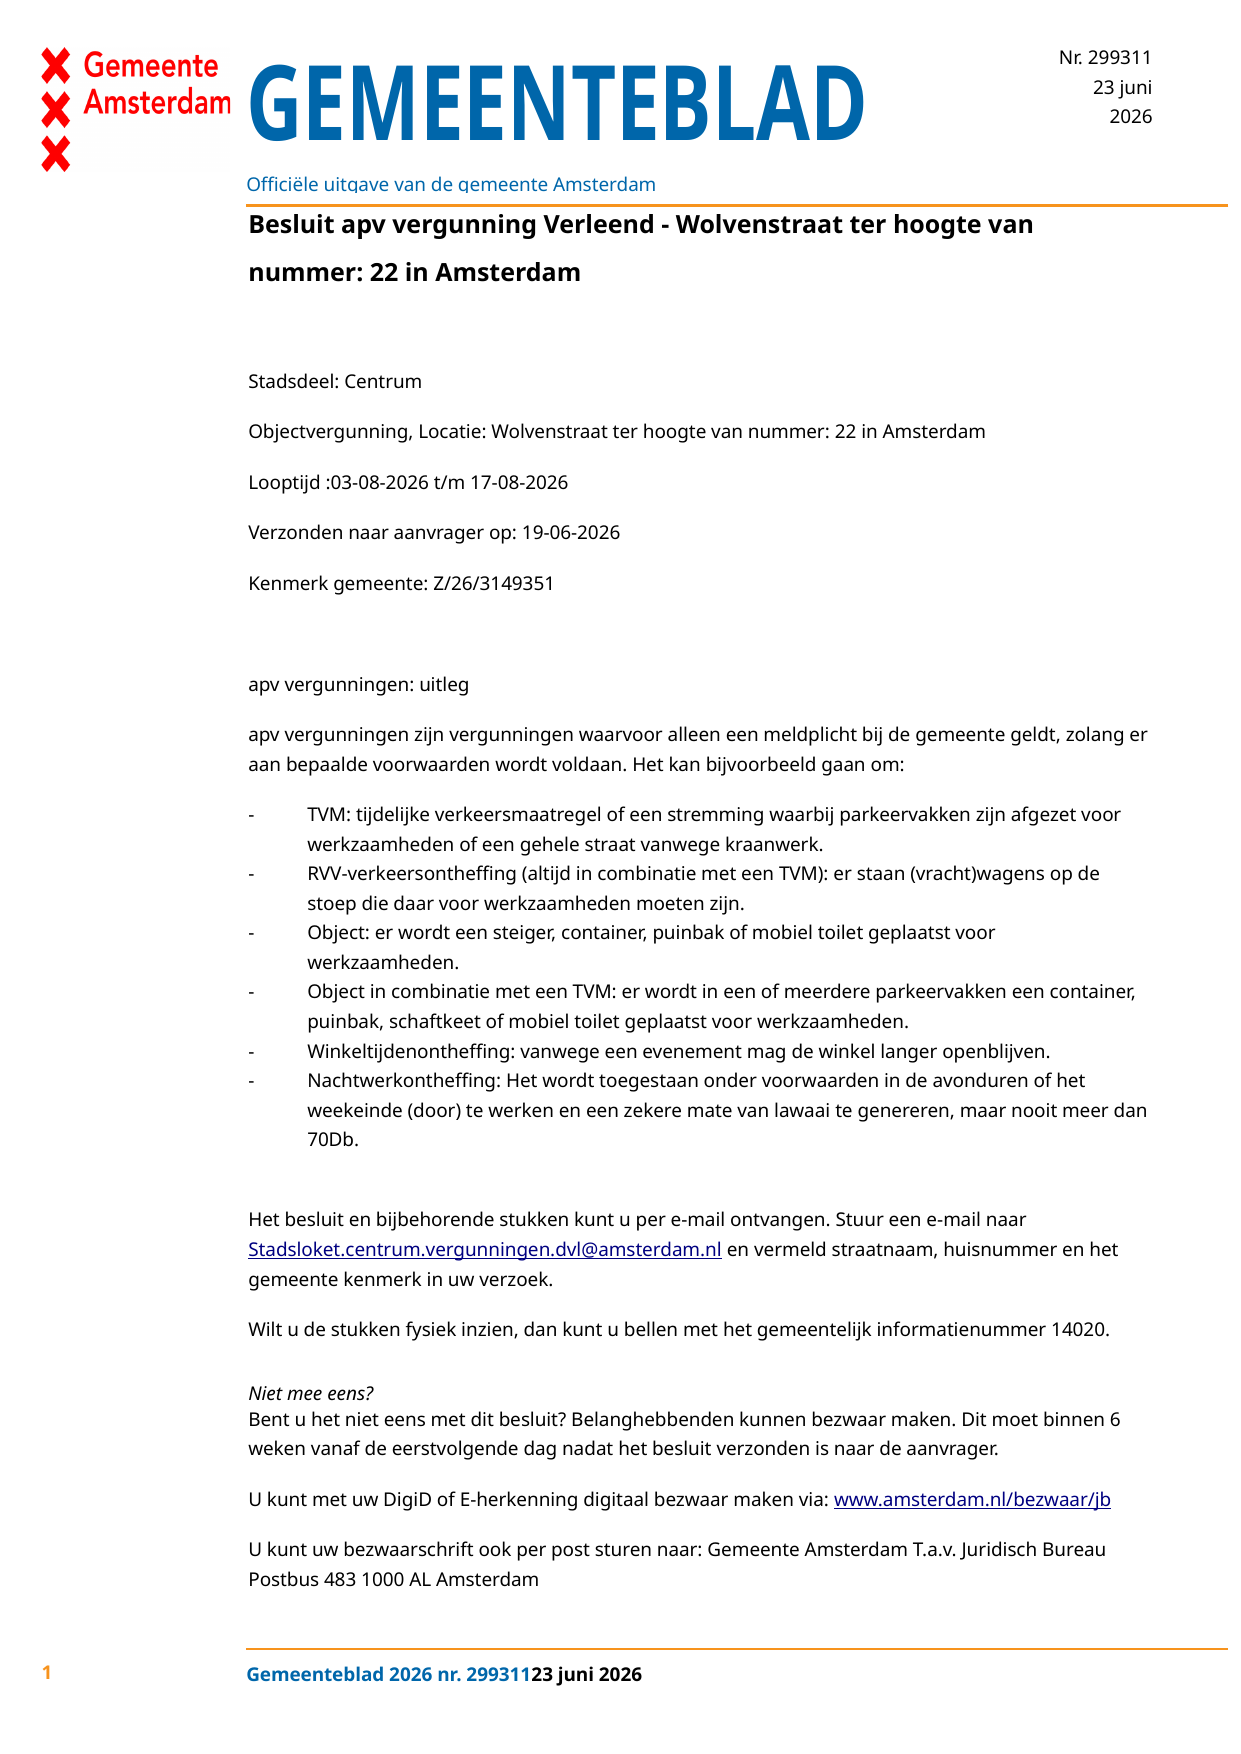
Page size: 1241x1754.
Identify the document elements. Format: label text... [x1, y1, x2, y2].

text Bent u het niet eens met dit besluit? Belanghebbenden kunnen bezwaar maken. Dit moet binnen 6 weken vanaf de eerstvolgende dag nadat het besluit verzonden is naar de aanvrager. [248, 1406, 1152, 1461]
list Nachtwerkontheffing: Het wordt toegestaan onder voorwaarden in de avonduren of het weekeinde (door) te werken en een zekere mate van lawaai te genereren, maar nooit meer dan 70Db. [248, 1067, 1152, 1152]
list Winkeltijdenontheffing: vanwege een evenement mag de winkel langer openblijven. [248, 1038, 1152, 1064]
list RVV-verkeersontheffing (altijd in combinatie met een TVM): er staan (vracht)wagens op de stoep die daar voor werkzaamheden moeten zijn. [248, 860, 1152, 916]
text Looptijd :03-08-2026 t/m 17-08-2026 [248, 469, 1152, 495]
text Kenmerk gemeente: Z/26/3149351 [248, 570, 1152, 596]
text apv vergunningen zijn vergunningen waarvoor alleen een meldplicht bij de gemeente geldt, zolang er aan bepaalde voorwaarden wordt voldaan. Het kan bijvoorbeeld gaan om: [248, 721, 1152, 777]
list Object in combinatie met een TVM: er wordt in een of meerdere parkeervakken een container, puinbak, schaftkeet of mobiel toilet geplaatst voor werkzaamheden. [248, 979, 1152, 1034]
text Wilt u de stukken fysiek inzien, dan kunt u bellen met het gemeentelijk informatienummer 14020. [248, 1316, 1152, 1342]
text Het besluit en bijbehorende stukken kunt u per e-mail ontvangen. Stuur een e-mail naar Stadsloket.centrum.vergunningen.dvl@amsterdam.nl en vermeld straatnaam, huisnummer en het gemeente kenmerk in uw verzoek. [248, 1207, 1152, 1292]
list Object: er wordt een steiger, container, puinbak of mobiel toilet geplaatst voor werkzaamheden. [248, 919, 1152, 975]
list TVM: tijdelijke verkeersmaatregel of een stremming waarbij parkeervakken zijn afgezet voor werkzaamheden of een gehele straat vanwege kraanwerk. [248, 801, 1152, 857]
text apv vergunningen: uitleg [248, 671, 1152, 697]
text Niet mee eens? [248, 1380, 1152, 1406]
text Verzonden naar aanvrager op: 19-06-2026 [248, 519, 1152, 545]
text Objectvergunning, Locatie: Wolvenstraat ter hoogte van nummer: 22 in Amsterdam [248, 419, 1152, 444]
text U kunt met uw DigiD of E-herkenning digitaal bezwaar maken via: www.amsterdam.nl/bezwaar/jb [248, 1486, 1152, 1512]
text U kunt uw bezwaarschrift ook per post sturen naar: Gemeente Amsterdam T.a.v. Juridisch Bureau Postbus 483 1000 AL Amsterdam [248, 1536, 1152, 1592]
picture [41, 47, 231, 172]
text Stadsdeel: Centrum [248, 368, 1152, 394]
text Besluit apv vergunning Verleend - Wolvenstraat ter hoogte van nummer: 22 in Amsterdam [248, 207, 1152, 288]
